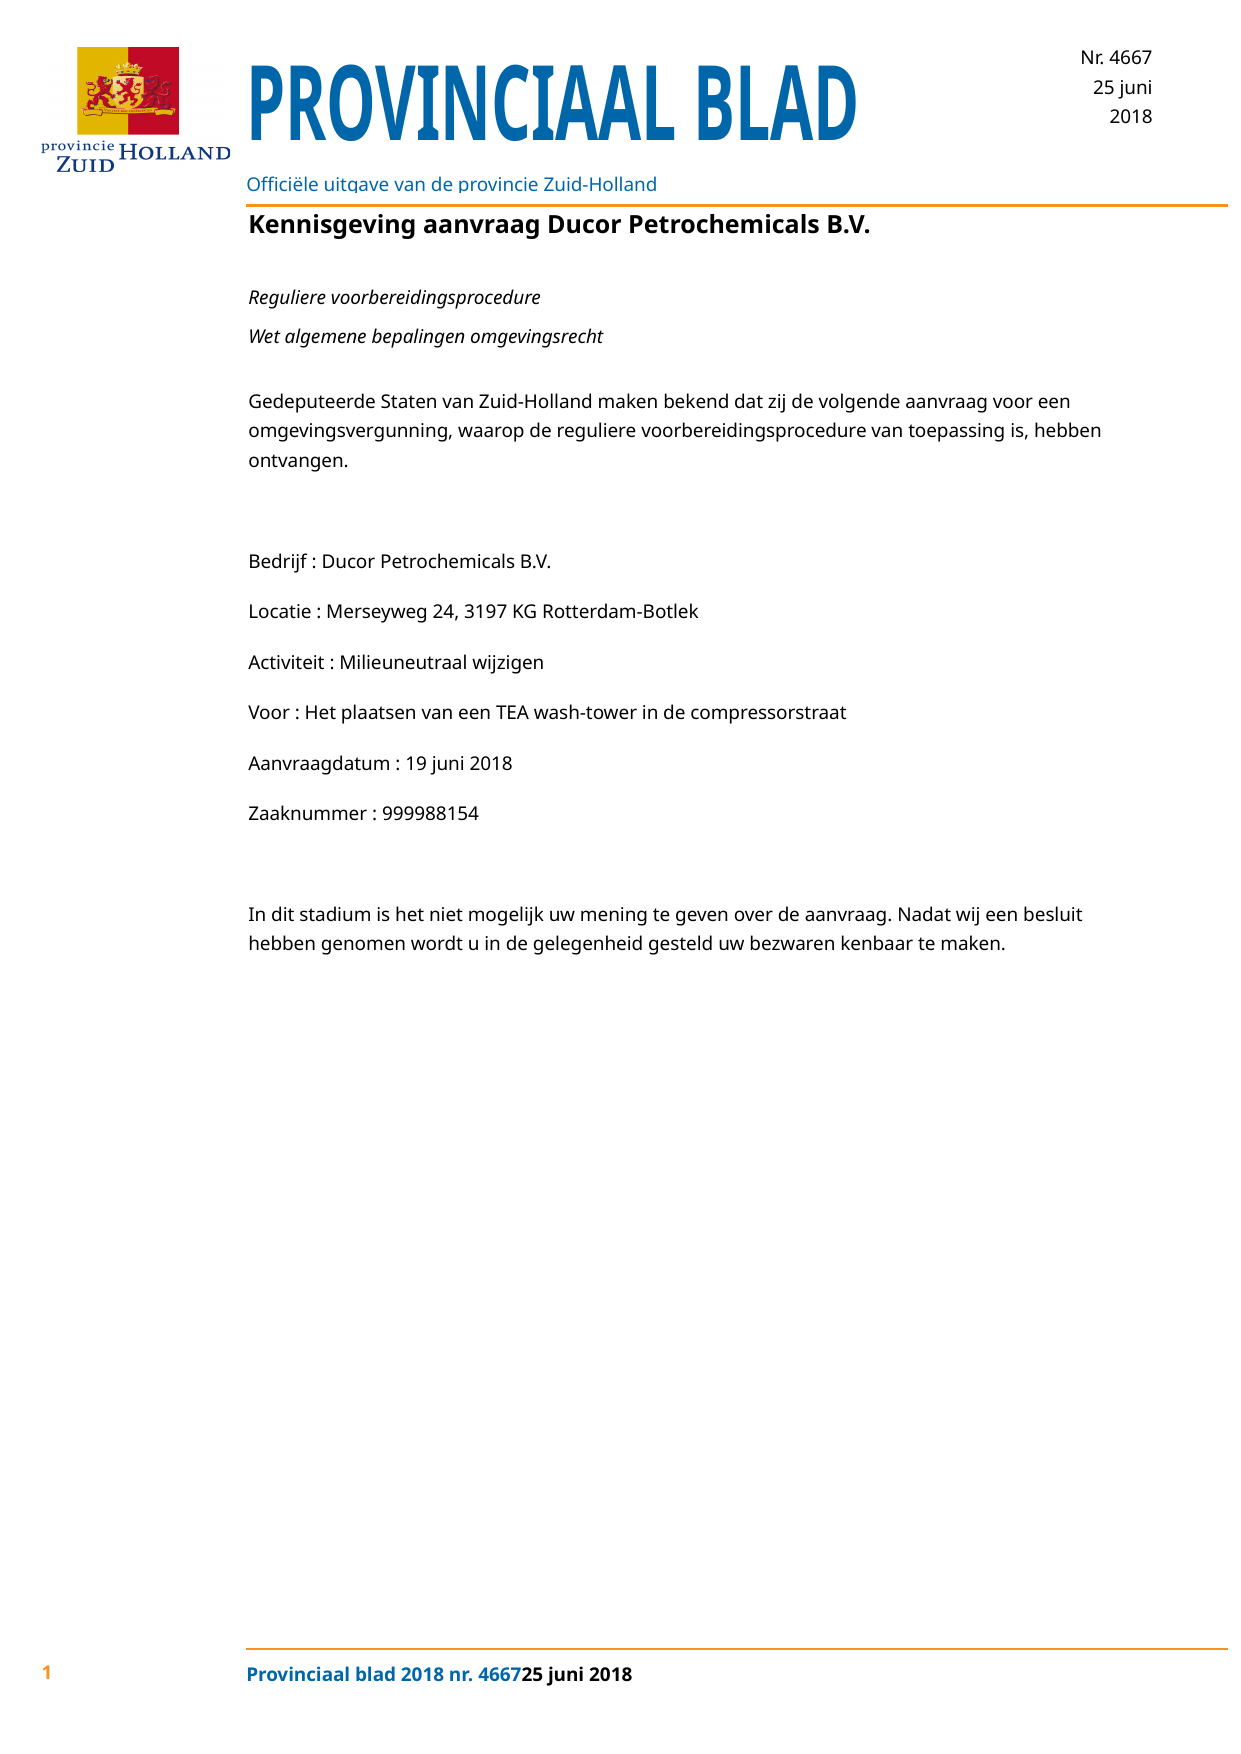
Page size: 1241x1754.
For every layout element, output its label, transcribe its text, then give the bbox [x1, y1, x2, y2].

text Gedeputeerde Staten van Zuid-Holland maken bekend dat zij de volgende aanvraag voor een omgevingsvergunning, waarop de reguliere voorbereidingsprocedure van toepassing is, hebben ontvangen. [248, 388, 1152, 473]
picture [41, 47, 231, 172]
text Bedrijf : Ducor Petrochemicals B.V. [248, 548, 1152, 574]
text Wet algemene bepalingen omgevingsrecht [248, 323, 1152, 349]
text Kennisgeving aanvraag Ducor Petrochemicals B.V. [248, 207, 1152, 241]
text Locatie : Merseyweg 24, 3197 KG Rotterdam-Botlek [248, 598, 1152, 624]
text Zaaknummer : 999988154 [248, 800, 1152, 826]
text Reguliere voorbereidingsprocedure [248, 284, 1152, 309]
text In dit stadium is het niet mogelijk uw mening te geven over de aanvraag. Nadat wij een besluit hebben genomen wordt u in de gelegenheid gesteld uw bezwaren kenbaar te maken. [248, 901, 1152, 956]
text Aanvraagdatum : 19 juni 2018 [248, 750, 1152, 776]
text Activiteit : Milieuneutraal wijzigen [248, 649, 1152, 675]
text Voor : Het plaatsen van een TEA wash-tower in de compressorstraat [248, 699, 1152, 725]
